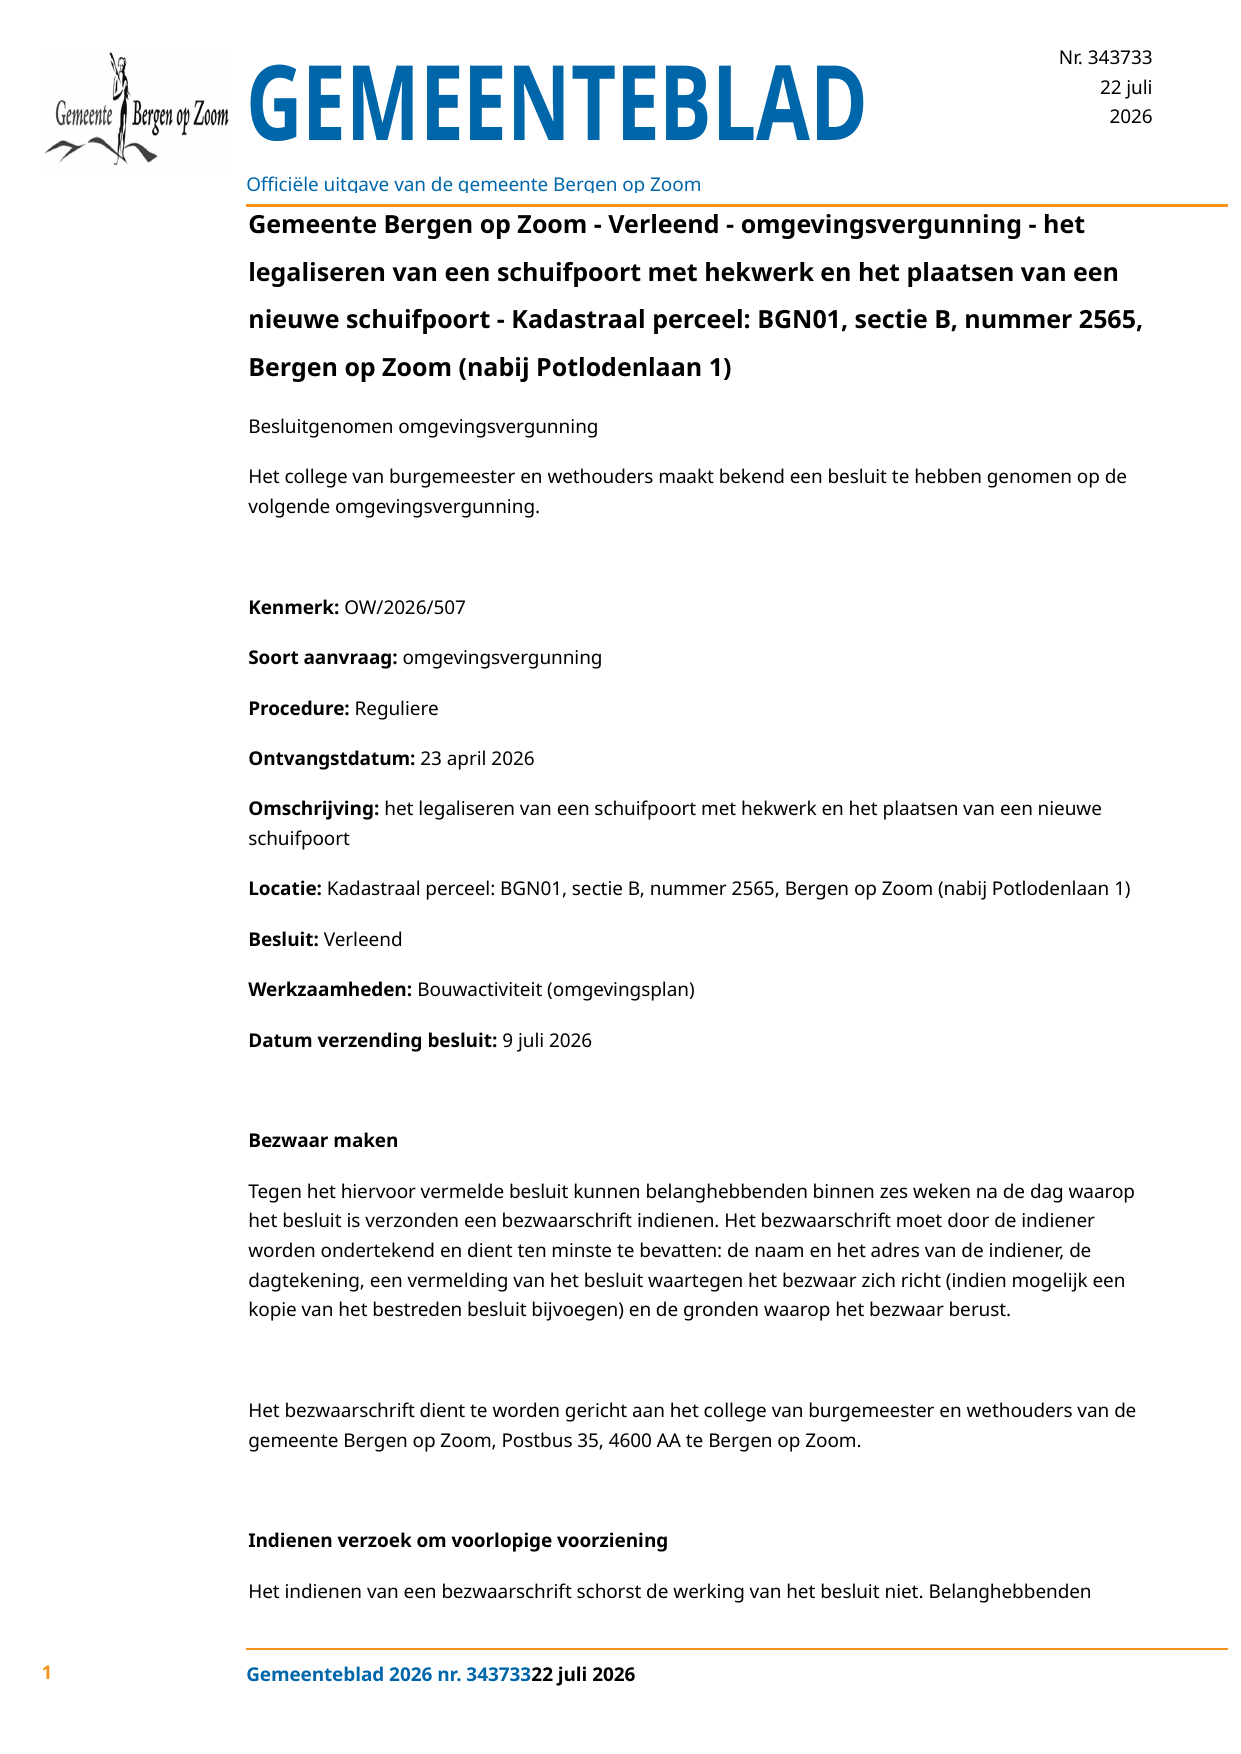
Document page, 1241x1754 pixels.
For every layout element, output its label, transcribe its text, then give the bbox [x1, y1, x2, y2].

text Locatie: Kadastraal perceel: BGN01, sectie B, nummer 2565, Bergen op Zoom (nabij Potlodenlaan 1) [248, 876, 1152, 901]
text Tegen het hiervoor vermelde besluit kunnen belanghebbenden binnen zes weken na de dag waarop het besluit is verzonden een bezwaarschrift indienen. Het bezwaarschrift moet door de indiener worden ondertekend en dient ten minste te bevatten: de naam en het adres van de indiener, de dagtekening, een vermelding van het besluit waartegen het bezwaar zich richt (indien mogelijk een kopie van het bestreden besluit bijvoegen) en de gronden waarop het bezwaar berust. [248, 1178, 1152, 1322]
text Procedure: Reguliere [248, 695, 1152, 721]
text Omschrijving: het legaliseren van een schuifpoort met hekwerk en het plaatsen van een nieuwe schuifpoort [248, 796, 1152, 851]
text Soort aanvraag: omgevingsvergunning [248, 644, 1152, 670]
picture [41, 47, 231, 172]
text Het college van burgemeester en wethouders maakt bekend een besluit te hebben genomen op de volgende omgevingsvergunning. [248, 463, 1152, 519]
text Werkzaamheden: Bouwactiviteit (omgevingsplan) [248, 976, 1152, 1002]
text Indienen verzoek om voorlopige voorziening [248, 1528, 1152, 1553]
text Bezwaar maken [248, 1128, 1152, 1153]
text Datum verzending besluit: 9 juli 2026 [248, 1027, 1152, 1053]
text Het indienen van een bezwaarschrift schorst de werking van het besluit niet. Belanghebbenden [248, 1578, 1152, 1604]
text Besluitgenomen omgevingsvergunning [248, 413, 1152, 439]
text Het bezwaarschrift dient te worden gericht aan het college van burgemeester en wethouders van de gemeente Bergen op Zoom, Postbus 35, 4600 AA te Bergen op Zoom. [248, 1397, 1152, 1453]
text Ontvangstdatum: 23 april 2026 [248, 745, 1152, 771]
text Kenmerk: OW/2026/507 [248, 594, 1152, 620]
text Besluit: Verleend [248, 926, 1152, 952]
text Gemeente Bergen op Zoom - Verleend - omgevingsvergunning - het legaliseren van een schuifpoort met hekwerk en het plaatsen van een nieuwe schuifpoort - Kadastraal perceel: BGN01, sectie B, nummer 2565, Bergen op Zoom (nabij Potlodenlaan 1) [248, 207, 1152, 384]
